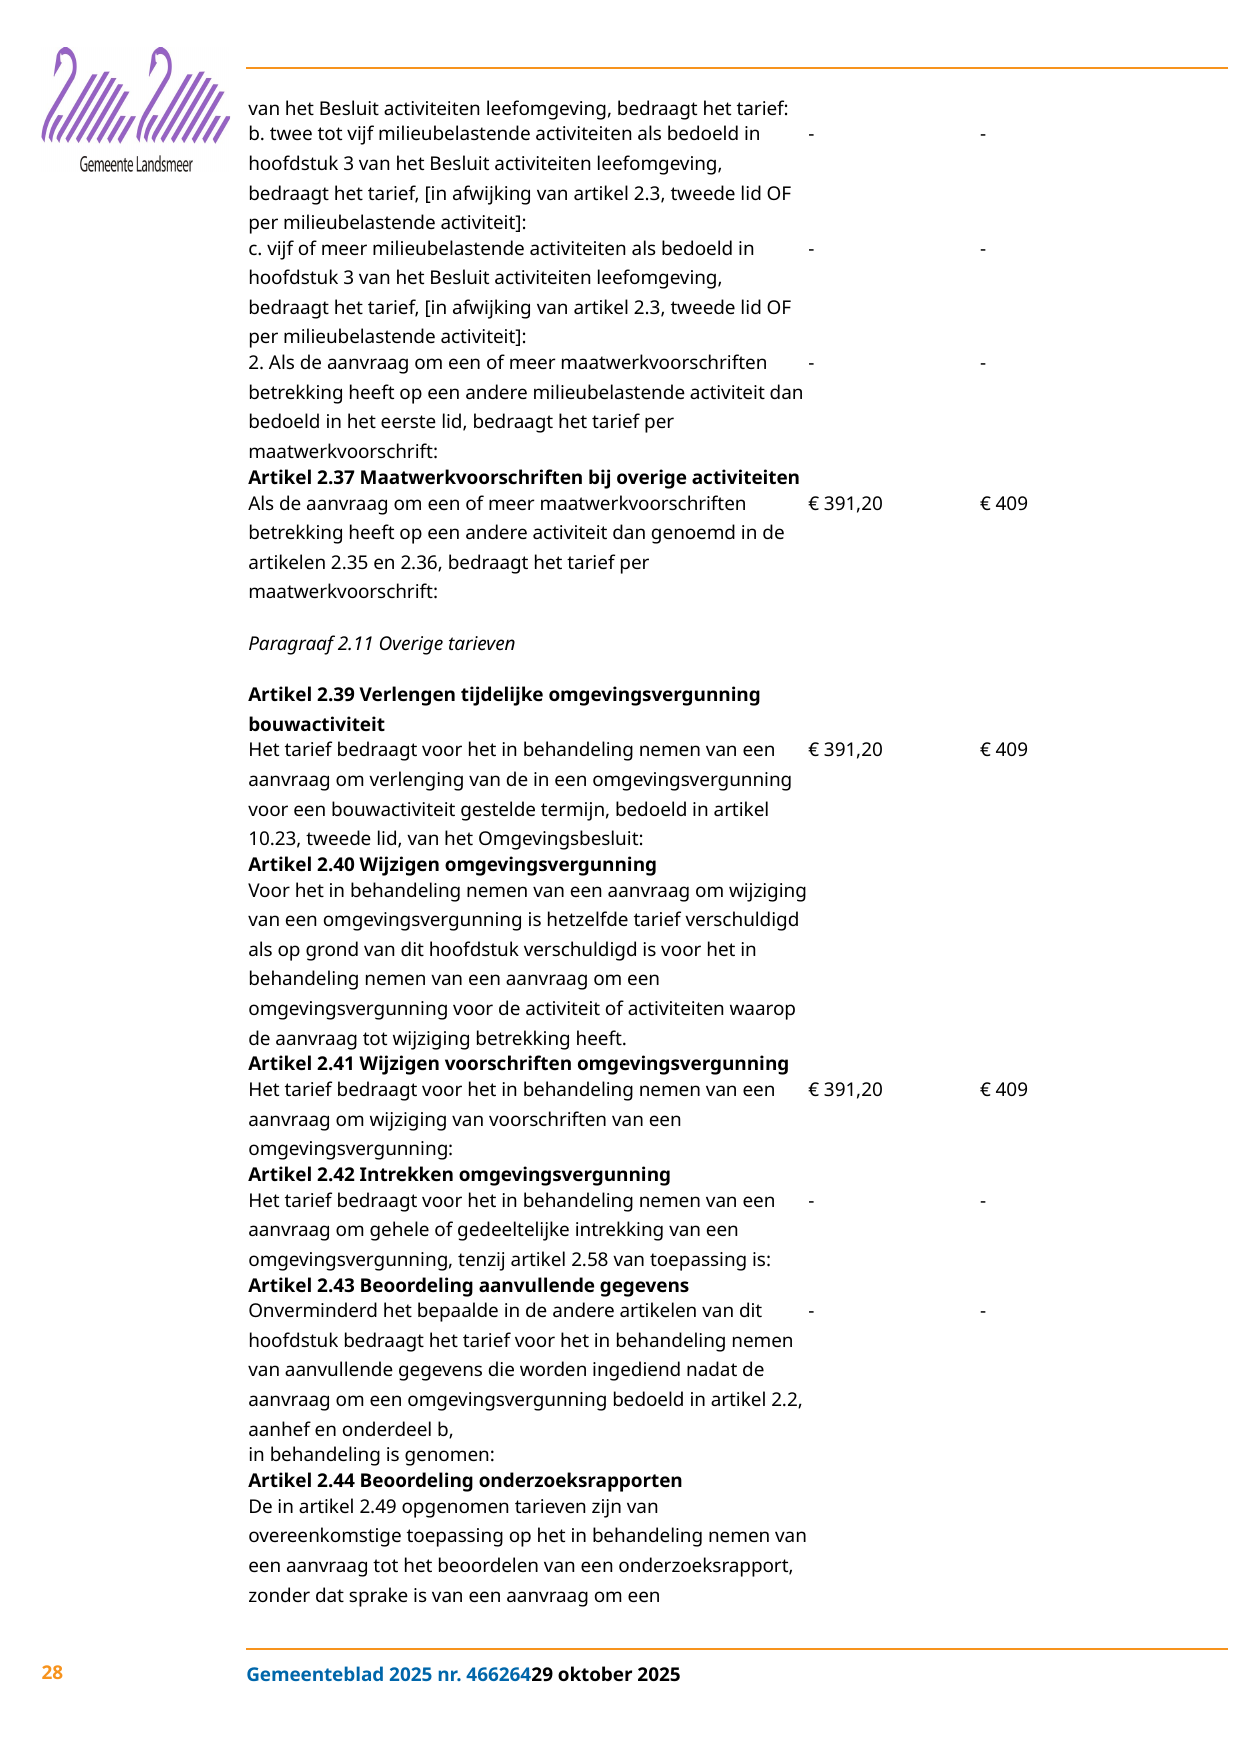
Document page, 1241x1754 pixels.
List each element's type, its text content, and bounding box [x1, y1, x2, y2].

table_cell [808, 1442, 980, 1467]
table_cell [808, 877, 980, 1051]
table_cell [808, 1051, 980, 1076]
table_cell Voor het in behandeling nemen van een aanvraag om wijziging van een omgevingsvergunning is hetzelfde tarief verschuldigd als op grond van dit hoofdstuk verschuldigd is voor het in behandeling nemen van een aanvraag om een omgevingsvergunning voor de activiteit of activiteiten waarop de aanvraag tot wijziging betrekking heeft. [248, 877, 808, 1051]
table_cell - [980, 235, 1152, 349]
table_cell Artikel 2.43 Beoordeling aanvullende gegevens [248, 1272, 808, 1297]
table_cell Als de aanvraag om een of meer maatwerkvoorschriften betrekking heeft op een andere activiteit dan genoemd in de artikelen 2.35 en 2.36, bedraagt het tarief per maatwerkvoorschrift: [248, 490, 808, 604]
table_cell [808, 630, 980, 656]
table_cell - [808, 350, 980, 464]
table_cell Artikel 2.42 Intrekken omgevingsvergunning [248, 1161, 808, 1187]
table_cell [980, 1493, 1152, 1607]
table_cell [980, 1467, 1152, 1493]
table_cell - [980, 1298, 1152, 1442]
table_cell Het tarief bedraagt voor het in behandeling nemen van een aanvraag om verlenging van de in een omgevingsvergunning voor een bouwactiviteit gestelde termijn, bedoeld in artikel 10.23, tweede lid, van het Omgevingsbesluit: [248, 737, 808, 851]
table_cell [980, 877, 1152, 1051]
table_cell Artikel 2.40 Wijzigen omgevingsvergunning [248, 851, 808, 877]
table_cell [980, 681, 1152, 737]
table_cell Artikel 2.37 Maatwerkvoorschriften bij overige activiteiten [248, 464, 808, 490]
table_cell De in artikel 2.49 opgenomen tarieven zijn van overeenkomstige toepassing op het in behandeling nemen van een aanvraag tot het beoordelen van een onderzoeksrapport, zonder dat sprake is van een aanvraag om een [248, 1493, 808, 1607]
table_cell [808, 1161, 980, 1187]
table_cell - [980, 350, 1152, 464]
table_cell Onverminderd het bepaalde in de andere artikelen van dit hoofdstuk bedraagt het tarief voor het in behandeling nemen van aanvullende gegevens die worden ingediend nadat de aanvraag om een omgevingsvergunning bedoeld in artikel 2.2, aanhef en onderdeel b, [248, 1298, 808, 1442]
table_cell - [808, 235, 980, 349]
table_cell [980, 95, 1152, 121]
table_cell € 409 [980, 737, 1152, 851]
table_cell € 391,20 [808, 1076, 980, 1161]
table_cell [980, 656, 1152, 681]
table_cell Het tarief bedraagt voor het in behandeling nemen van een aanvraag om wijziging van voorschriften van een omgevingsvergunning: [248, 1076, 808, 1161]
table_cell [248, 604, 808, 630]
table_cell Artikel 2.41 Wijzigen voorschriften omgevingsvergunning [248, 1051, 808, 1076]
table_cell [808, 464, 980, 490]
table_cell [248, 656, 808, 681]
table_cell [808, 1493, 980, 1607]
table_cell [808, 1467, 980, 1493]
table_cell [980, 604, 1152, 630]
table_cell [808, 604, 980, 630]
table_cell [980, 1442, 1152, 1467]
table_cell Artikel 2.39 Verlengen tijdelijke omgevingsvergunning bouwactiviteit [248, 681, 808, 737]
table_cell € 409 [980, 1076, 1152, 1161]
table_cell van het Besluit activiteiten leefomgeving, bedraagt het tarief: [248, 95, 808, 121]
table_cell [808, 681, 980, 737]
table_cell [980, 851, 1152, 877]
table_cell [980, 630, 1152, 656]
table_cell Het tarief bedraagt voor het in behandeling nemen van een aanvraag om gehele of gedeeltelijke intrekking van een omgevingsvergunning, tenzij artikel 2.58 van toepassing is: [248, 1187, 808, 1272]
picture [41, 47, 231, 172]
table_cell c. vijf of meer milieubelastende activiteiten als bedoeld in hoofdstuk 3 van het Besluit activiteiten leefomgeving, bedraagt het tarief, [in afwijking van artikel 2.3, tweede lid OF per milieubelastende activiteit]: [248, 235, 808, 349]
table_cell b. twee tot vijf milieubelastende activiteiten als bedoeld in hoofdstuk 3 van het Besluit activiteiten leefomgeving, bedraagt het tarief, [in afwijking van artikel 2.3, tweede lid OF per milieubelastende activiteit]: [248, 121, 808, 235]
table_cell Artikel 2.44 Beoordeling onderzoeksrapporten [248, 1467, 808, 1493]
table_cell € 391,20 [808, 490, 980, 604]
table_cell - [980, 121, 1152, 235]
table_cell [980, 464, 1152, 490]
table_cell [808, 656, 980, 681]
table_cell [808, 1272, 980, 1297]
table_cell [808, 851, 980, 877]
table_cell [980, 1272, 1152, 1297]
table_cell € 409 [980, 490, 1152, 604]
table_cell - [980, 1187, 1152, 1272]
table_cell [980, 1161, 1152, 1187]
table_cell - [808, 1187, 980, 1272]
table_cell - [808, 1298, 980, 1442]
table_cell € 391,20 [808, 737, 980, 851]
table_cell in behandeling is genomen: [248, 1442, 808, 1467]
table_cell [980, 1051, 1152, 1076]
table_cell Paragraaf 2.11 Overige tarieven [248, 630, 808, 656]
table_cell [808, 95, 980, 121]
table_cell 2. Als de aanvraag om een of meer maatwerkvoorschriften betrekking heeft op een andere milieubelastende activiteit dan bedoeld in het eerste lid, bedraagt het tarief per maatwerkvoorschrift: [248, 350, 808, 464]
table_cell - [808, 121, 980, 235]
